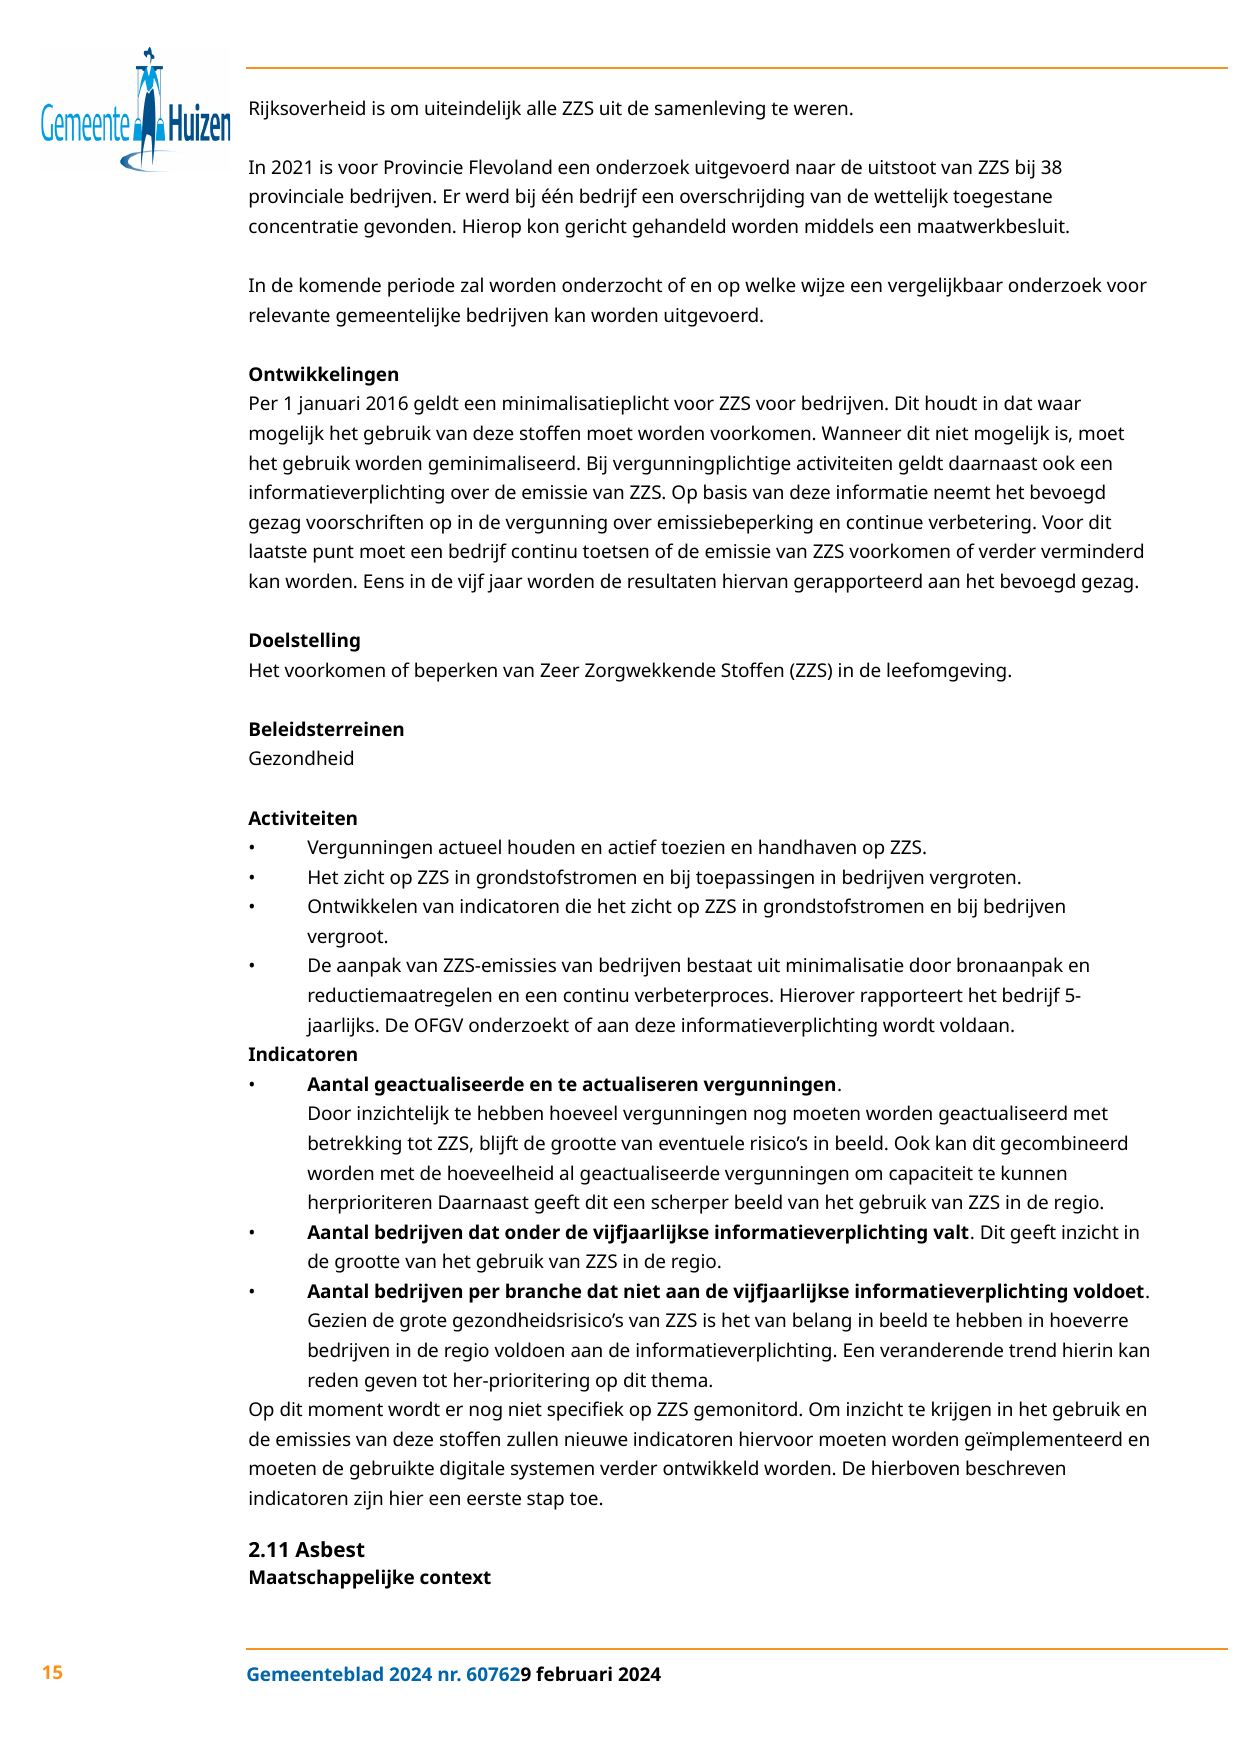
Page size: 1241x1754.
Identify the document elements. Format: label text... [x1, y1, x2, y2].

text Maatschappelijke context [248, 1564, 1152, 1590]
list Door inzichtelijk te hebben hoeveel vergunningen nog moeten worden geactualiseerd met betrekking tot ZZS, blijft de grootte van eventuele risico’s in beeld. Ook kan dit gecombineerd worden met de hoeveelheid al geactualiseerde vergunningen om capaciteit te kunnen herprioriteren Daarnaast geeft dit een scherper beeld van het gebruik van ZZS in de regio. [248, 1101, 1152, 1215]
text 2.11 Asbest [248, 1536, 1152, 1564]
text Beleidsterreinen [248, 716, 1152, 742]
list Ontwikkelen van indicatoren die het zicht op ZZS in grondstofstromen en bij bedrijven vergroot. [248, 893, 1152, 949]
list Aantal bedrijven per branche dat niet aan de vijfjaarlijkse informatieverplichting voldoet. Gezien de grote gezondheidsrisico’s van ZZS is het van belang in beeld te hebben in hoeverre bedrijven in de regio voldoen aan de informatieverplichting. Een veranderende trend hierin kan reden geven tot her-prioritering op dit thema. [248, 1278, 1152, 1393]
picture [41, 47, 231, 172]
text Gezondheid [248, 746, 1152, 771]
text Rijksoverheid is om uiteindelijk alle ZZS uit de samenleving te weren. [248, 95, 1152, 121]
text Het voorkomen of beperken van Zeer Zorgwekkende Stoffen (ZZS) in de leefomgeving. [248, 657, 1152, 683]
list Aantal geactualiseerde en te actualiseren vergunningen. [248, 1071, 1152, 1097]
text Ontwikkelingen [248, 361, 1152, 387]
text Activiteiten [248, 805, 1152, 831]
text Per 1 januari 2016 geldt een minimalisatieplicht voor ZZS voor bedrijven. Dit houdt in dat waar mogelijk het gebruik van deze stoffen moet worden voorkomen. Wanneer dit niet mogelijk is, moet het gebruik worden geminimaliseerd. Bij vergunningplichtige activiteiten geldt daarnaast ook een informatieverplichting over de emissie van ZZS. Op basis van deze informatie neemt het bevoegd gezag voorschriften op in de vergunning over emissiebeperking en continue verbetering. Voor dit laatste punt moet een bedrijf continu toetsen of de emissie van ZZS voorkomen of verder verminderd kan worden. Eens in de vijf jaar worden de resultaten hiervan gerapporteerd aan het bevoegd gezag. [248, 391, 1152, 594]
text Indicatoren [248, 1041, 1152, 1067]
text Op dit moment wordt er nog niet specifiek op ZZS gemonitord. Om inzicht te krijgen in het gebruik en de emissies van deze stoffen zullen nieuwe indicatoren hiervoor moeten worden geïmplementeerd en moeten de gebruikte digitale systemen verder ontwikkeld worden. De hierboven beschreven indicatoren zijn hier een eerste stap toe. [248, 1396, 1152, 1511]
list Vergunningen actueel houden en actief toezien en handhaven op ZZS. [248, 834, 1152, 860]
list Aantal bedrijven dat onder de vijfjaarlijkse informatieverplichting valt. Dit geeft inzicht in de grootte van het gebruik van ZZS in de regio. [248, 1219, 1152, 1274]
text In de komende periode zal worden onderzocht of en op welke wijze een vergelijkbaar onderzoek voor relevante gemeentelijke bedrijven kan worden uitgevoerd. [248, 272, 1152, 328]
list De aanpak van ZZS-emissies van bedrijven bestaat uit minimalisatie door bronaanpak en reductiemaatregelen en een continu verbeterproces. Hierover rapporteert het bedrijf 5-jaarlijks. De OFGV onderzoekt of aan deze informatieverplichting wordt voldaan. [248, 953, 1152, 1038]
text In 2021 is voor Provincie Flevoland een onderzoek uitgevoerd naar de uitstoot van ZZS bij 38 provinciale bedrijven. Er werd bij één bedrijf een overschrijding van de wettelijk toegestane concentratie gevonden. Hierop kon gericht gehandeld worden middels een maatwerkbesluit. [248, 154, 1152, 239]
list Het zicht op ZZS in grondstofstromen en bij toepassingen in bedrijven vergroten. [248, 864, 1152, 890]
text Doelstelling [248, 627, 1152, 653]
